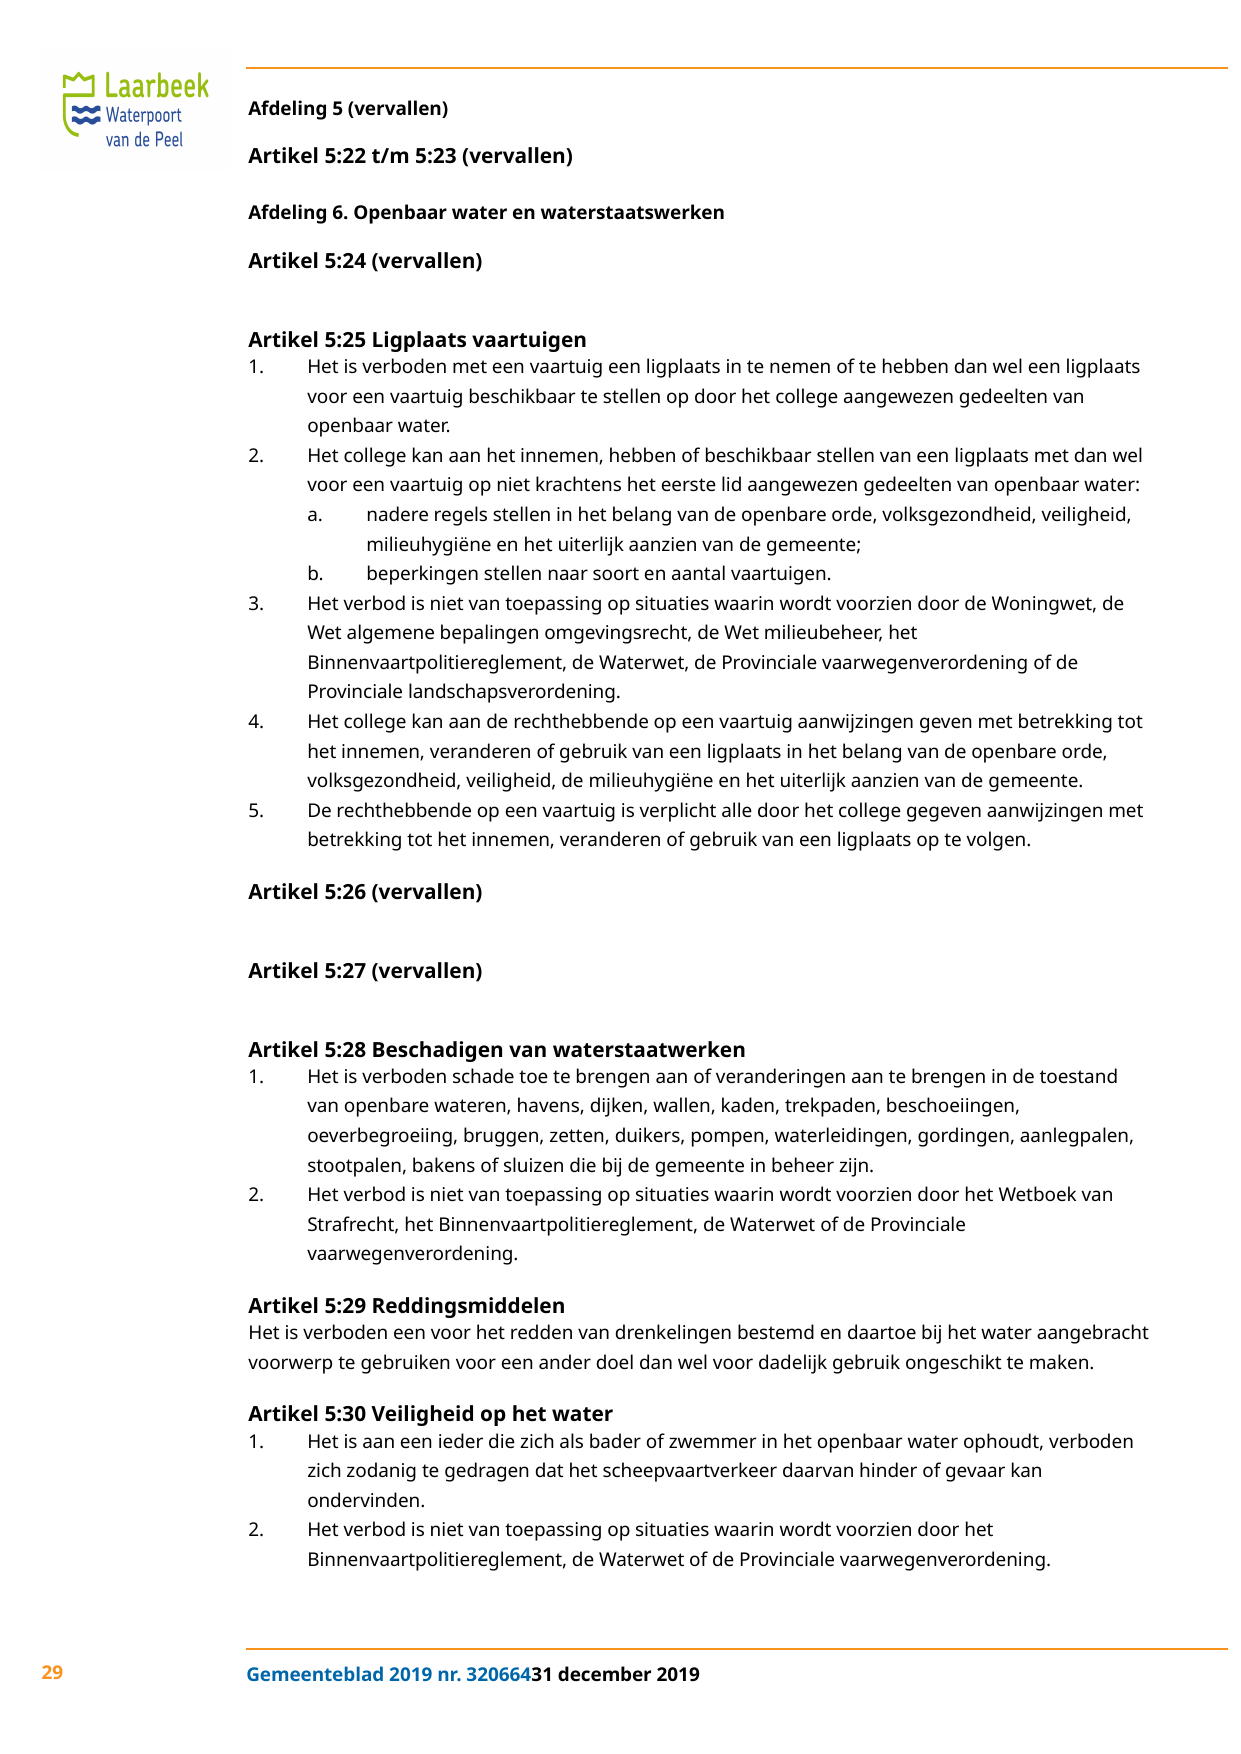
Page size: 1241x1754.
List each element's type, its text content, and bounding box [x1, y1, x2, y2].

text Artikel 5:26 (vervallen) [248, 877, 1152, 905]
text Artikel 5:25 Ligplaats vaartuigen [248, 325, 1152, 353]
text Afdeling 5 (vervallen) [248, 95, 1152, 121]
text Afdeling 6. Openbaar water en waterstaatswerken [248, 199, 1152, 225]
text Artikel 5:29 Reddingsmiddelen [248, 1291, 1152, 1319]
text Artikel 5:24 (vervallen) [248, 246, 1152, 274]
list Het is verboden schade toe te brengen aan of veranderingen aan te brengen in de toestand van openbare wateren, havens, dijken, wallen, kaden, trekpaden, beschoeiingen, oeverbegroeiing, bruggen, zetten, duikers, pompen, waterleidingen, gordingen, aanlegpalen, stootpalen, bakens of sluizen die bij de gemeente in beheer zijn. [248, 1063, 1152, 1178]
list Het is aan een ieder die zich als bader of zwemmer in het openbaar water ophoudt, verboden zich zodanig te gedragen dat het scheepvaartverkeer daarvan hinder of gevaar kan ondervinden. [248, 1428, 1152, 1513]
text Het is verboden een voor het redden van drenkelingen bestemd en daartoe bij het water aangebracht voorwerp te gebruiken voor een ander doel dan wel voor dadelijk gebruik ongeschikt te maken. [248, 1319, 1152, 1375]
list Het verbod is niet van toepassing op situaties waarin wordt voorzien door het Binnenvaartpolitiereglement, de Waterwet of de Provinciale vaarwegenverordening. [248, 1517, 1152, 1572]
list nadere regels stellen in het belang van de openbare orde, volksgezondheid, veiligheid, milieuhygiëne en het uiterlijk aanzien van de gemeente; [307, 501, 1152, 556]
list beperkingen stellen naar soort en aantal vaartuigen. [307, 560, 1152, 586]
list De rechthebbende op een vaartuig is verplicht alle door het college gegeven aanwijzingen met betrekking tot het innemen, veranderen of gebruik van een ligplaats op te volgen. [248, 797, 1152, 852]
text Artikel 5:30 Veiligheid op het water [248, 1399, 1152, 1428]
picture [41, 47, 231, 172]
list Het college kan aan de rechthebbende op een vaartuig aanwijzingen geven met betrekking tot het innemen, veranderen of gebruik van een ligplaats in het belang van de openbare orde, volksgezondheid, veiligheid, de milieuhygiëne en het uiterlijk aanzien van de gemeente. [248, 708, 1152, 793]
list Het is verboden met een vaartuig een ligplaats in te nemen of te hebben dan wel een ligplaats voor een vaartuig beschikbaar te stellen op door het college aangewezen gedeelten van openbaar water. [248, 353, 1152, 438]
list Het verbod is niet van toepassing op situaties waarin wordt voorzien door het Wetboek van Strafrecht, het Binnenvaartpolitiereglement, de Waterwet of de Provinciale vaarwegenverordening. [248, 1181, 1152, 1266]
list Het verbod is niet van toepassing op situaties waarin wordt voorzien door de Woningwet, de Wet algemene bepalingen omgevingsrecht, de Wet milieubeheer, het Binnenvaartpolitiereglement, de Waterwet, de Provinciale vaarwegenverordening of de Provinciale landschapsverordening. [248, 590, 1152, 704]
text Artikel 5:22 t/m 5:23 (vervallen) [248, 141, 1152, 170]
list Het college kan aan het innemen, hebben of beschikbaar stellen van een ligplaats met dan wel voor een vaartuig op niet krachtens het eerste lid aangewezen gedeelten van openbaar water: [248, 442, 1152, 497]
text Artikel 5:28 Beschadigen van waterstaatwerken [248, 1035, 1152, 1063]
text Artikel 5:27 (vervallen) [248, 956, 1152, 984]
